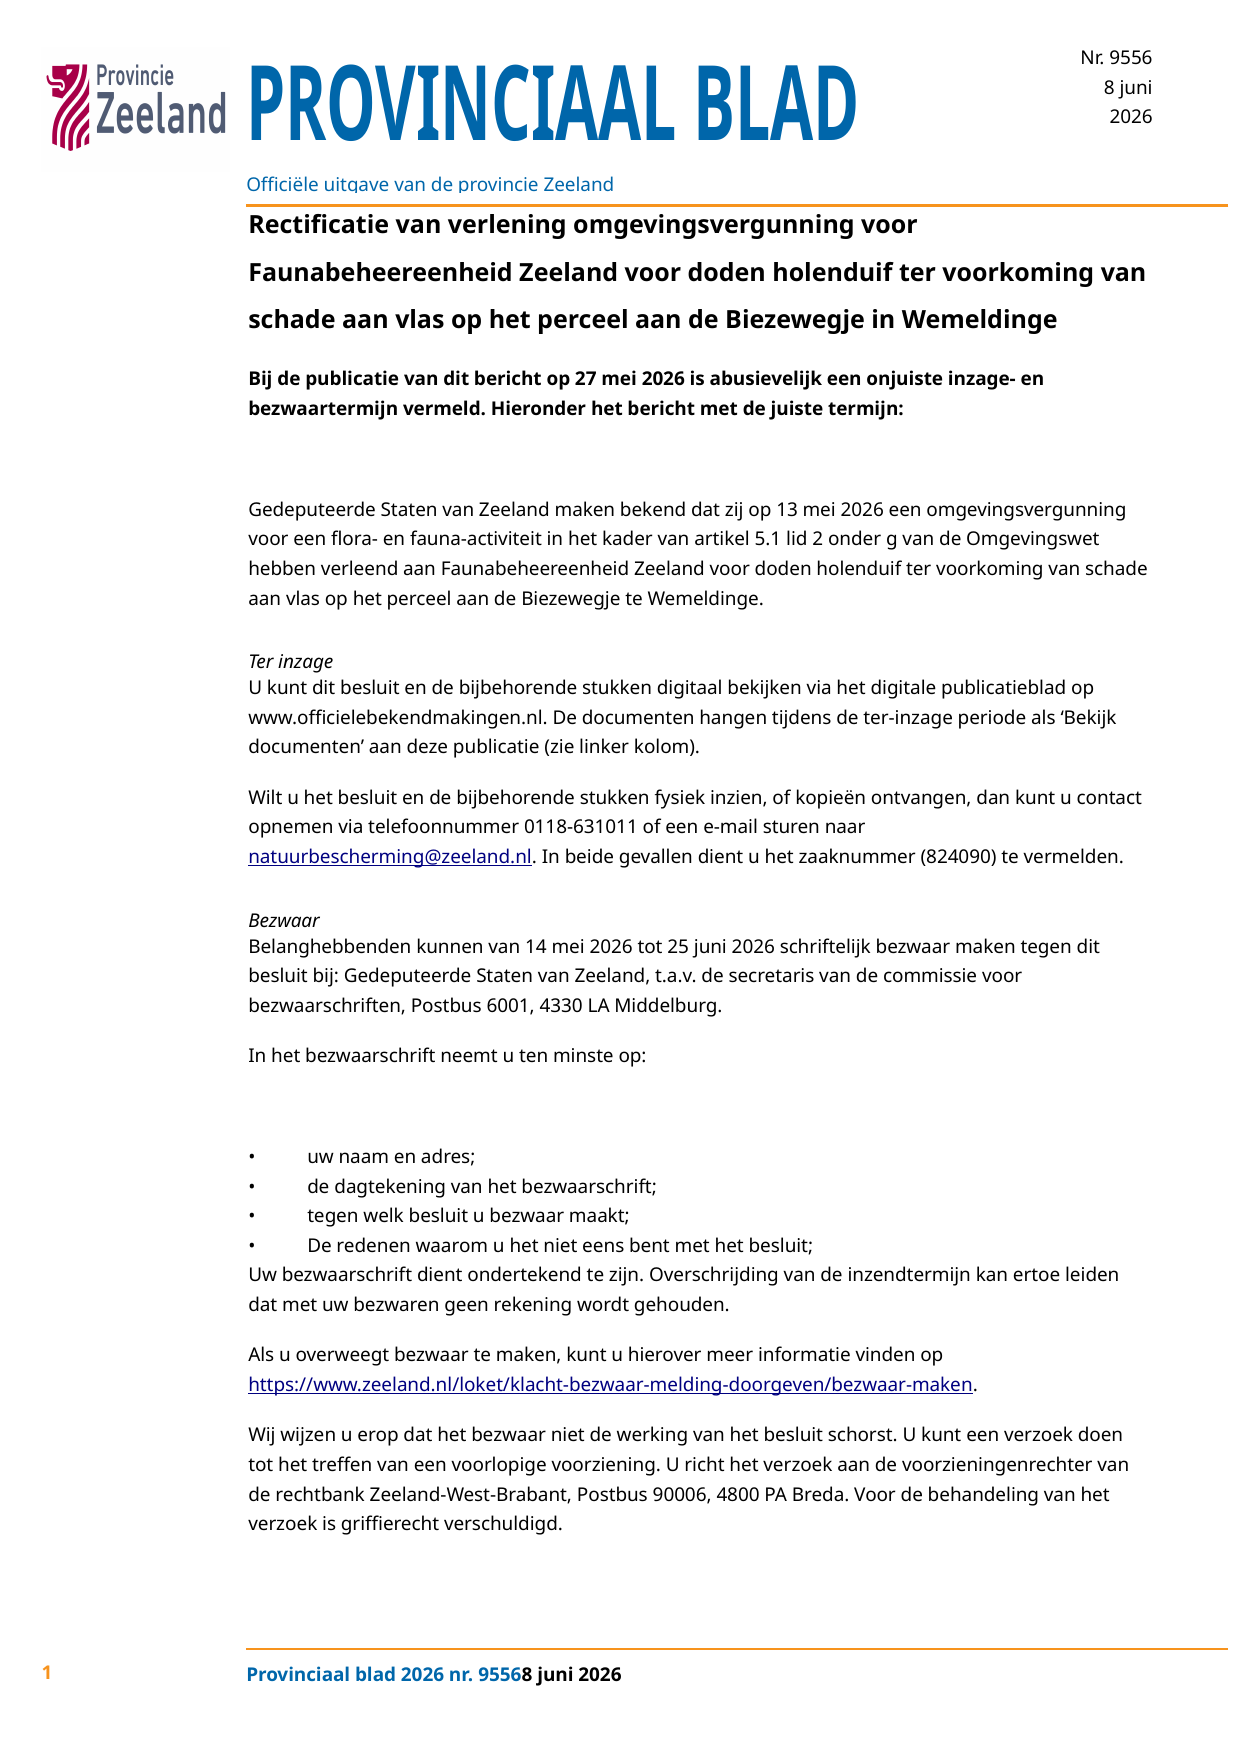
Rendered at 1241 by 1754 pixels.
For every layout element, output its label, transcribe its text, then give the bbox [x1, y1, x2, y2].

text Ter inzage [248, 649, 1152, 674]
text Bij de publicatie van dit bericht op 27 mei 2026 is abusievelijk een onjuiste inzage- en bezwaartermijn vermeld. Hieronder het bericht met de juiste termijn: [248, 366, 1152, 421]
list tegen welk besluit u bezwaar maakt; [248, 1202, 1152, 1228]
list uw naam en adres; [248, 1143, 1152, 1169]
text Bezwaar [248, 907, 1152, 933]
text Uw bezwaarschrift dient ondertekend te zijn. Overschrijding van de inzendtermijn kan ertoe leiden dat met uw bezwaren geen rekening wordt gehouden. [248, 1262, 1152, 1317]
picture [41, 47, 231, 172]
text In het bezwaarschrift neemt u ten minste op: [248, 1042, 1152, 1068]
text Als u overweegt bezwaar te maken, kunt u hierover meer informatie vinden op https://www.zeeland.nl/loket/klacht-bezwaar-melding-doorgeven/bezwaar-maken. [248, 1342, 1152, 1397]
text Wij wijzen u erop dat het bezwaar niet de werking van het besluit schorst. U kunt een verzoek doen tot het treffen van een voorlopige voorziening. U richt het verzoek aan de voorzieningenrechter van de rechtbank Zeeland-West-Brabant, Postbus 90006, 4800 PA Breda. Voor de behandeling van het verzoek is griffierecht verschuldigd. [248, 1422, 1152, 1536]
text Rectificatie van verlening omgevingsvergunning voor Faunabeheereenheid Zeeland voor doden holenduif ter voorkoming van schade aan vlas op het perceel aan de Biezewegje in Wemeldinge [248, 207, 1152, 336]
text U kunt dit besluit en de bijbehorende stukken digitaal bekijken via het digitale publicatieblad op www.officielebekendmakingen.nl. De documenten hangen tijdens de ter-inzage periode als ‘Bekijk documenten’ aan deze publicatie (zie linker kolom). [248, 674, 1152, 759]
text Gedeputeerde Staten van Zeeland maken bekend dat zij op 13 mei 2026 een omgevingsvergunning voor een flora- en fauna-activiteit in het kader van artikel 5.1 lid 2 onder g van de Omgevingswet hebben verleend aan Faunabeheereenheid Zeeland voor doden holenduif ter voorkoming van schade aan vlas op het perceel aan de Biezewegje te Wemeldinge. [248, 496, 1152, 610]
list de dagtekening van het bezwaarschrift; [248, 1173, 1152, 1198]
text Wilt u het besluit en de bijbehorende stukken fysiek inzien, of kopieën ontvangen, dan kunt u contact opnemen via telefoonnummer 0118-631011 of een e-mail sturen naar natuurbescherming@zeeland.nl. In beide gevallen dient u het zaaknummer (824090) te vermelden. [248, 784, 1152, 869]
list De redenen waarom u het niet eens bent met het besluit; [248, 1232, 1152, 1258]
text Belanghebbenden kunnen van 14 mei 2026 tot 25 juni 2026 schriftelijk bezwaar maken tegen dit besluit bij: Gedeputeerde Staten van Zeeland, t.a.v. de secretaris van de commissie voor bezwaarschriften, Postbus 6001, 4330 LA Middelburg. [248, 933, 1152, 1018]
